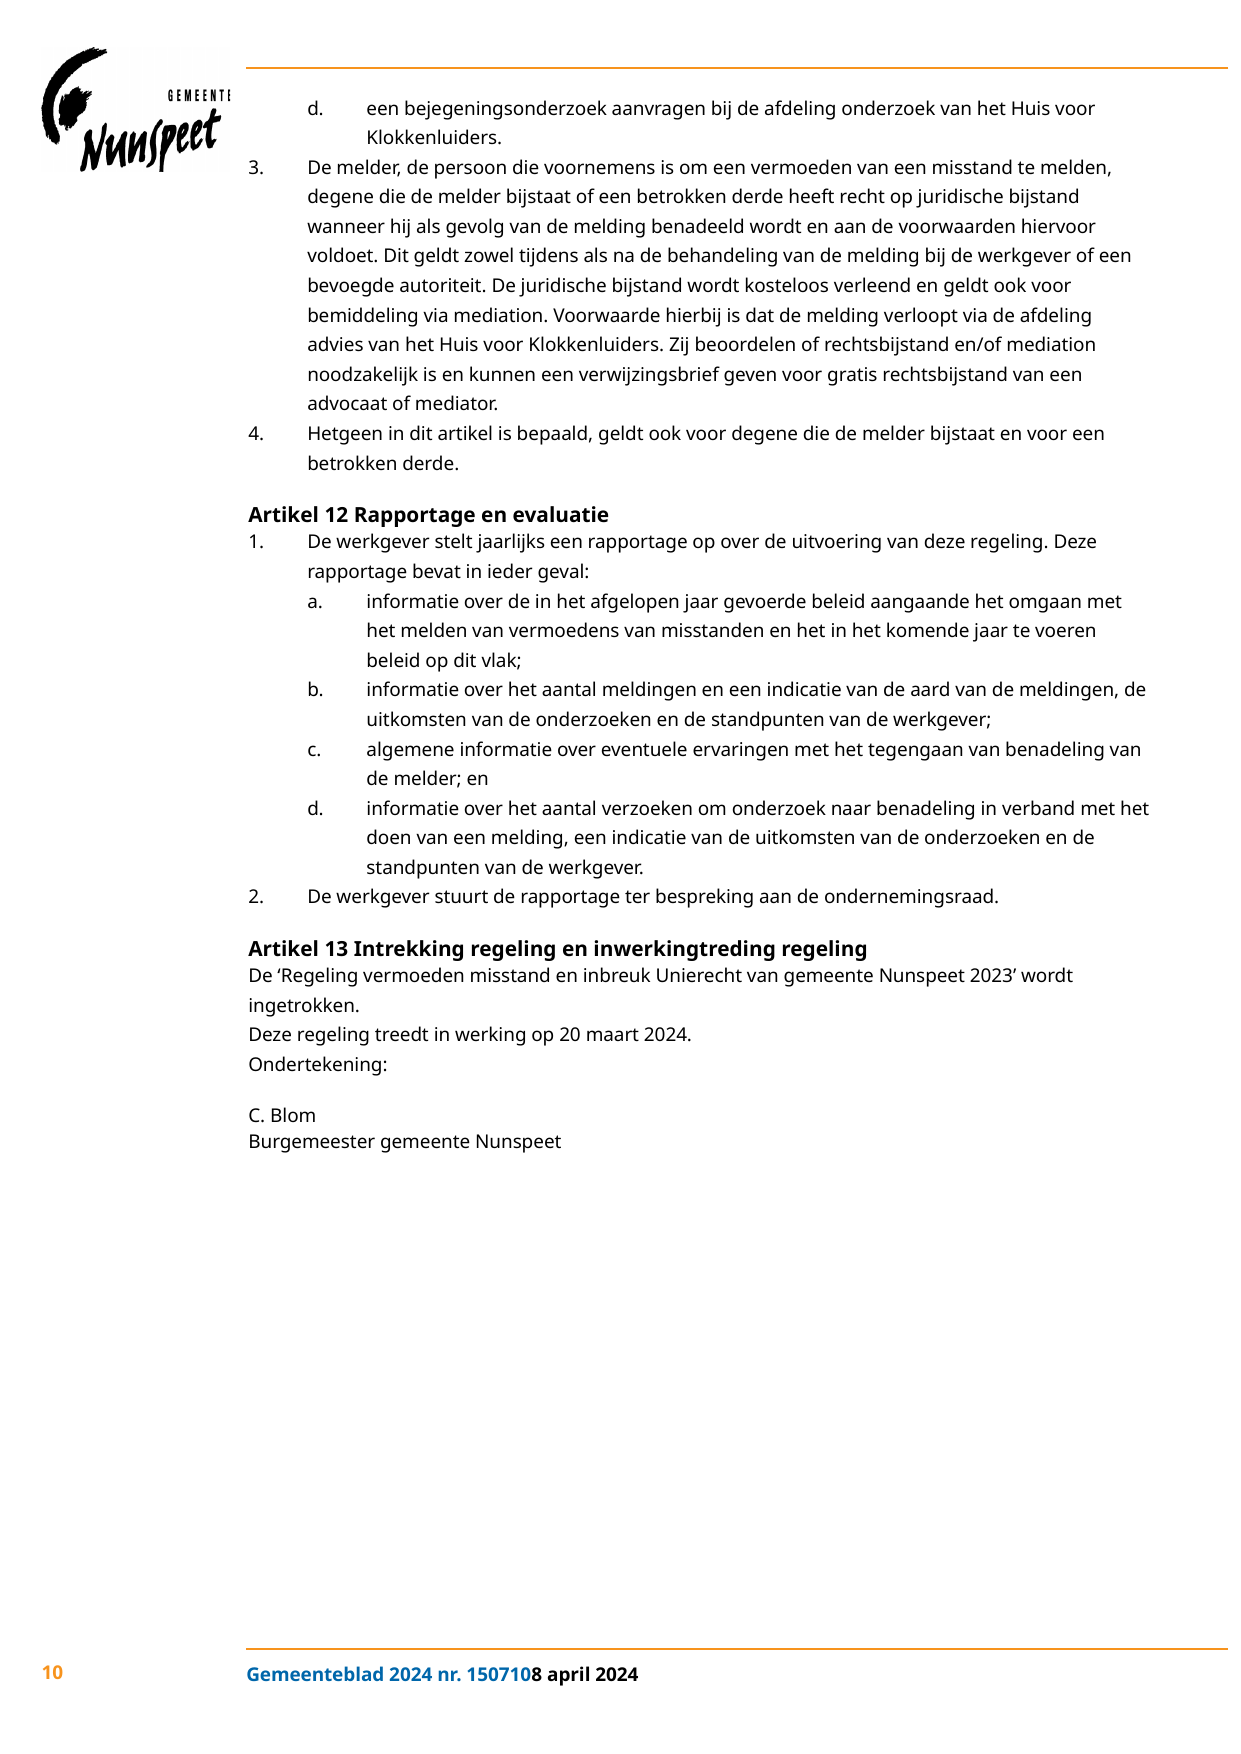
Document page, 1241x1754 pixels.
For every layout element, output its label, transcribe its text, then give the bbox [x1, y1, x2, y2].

list informatie over de in het afgelopen jaar gevoerde beleid aangaande het omgaan met het melden van vermoedens van misstanden en het in het komende jaar te voeren beleid op dit vlak; [307, 588, 1152, 673]
picture [41, 47, 231, 172]
list informatie over het aantal meldingen en een indicatie van de aard van de meldingen, de uitkomsten van de onderzoeken en de standpunten van de werkgever; [307, 677, 1152, 732]
text Ondertekening: [248, 1051, 1152, 1077]
list informatie over het aantal verzoeken om onderzoek naar benadeling in verband met het doen van een melding, een indicatie van de uitkomsten van de onderzoeken en de standpunten van de werkgever. [307, 795, 1152, 880]
list De melder, de persoon die voornemens is om een vermoeden van een misstand te melden, degene die de melder bijstaat of een betrokken derde heeft recht op juridische bijstand wanneer hij als gevolg van de melding benadeeld wordt en aan de voorwaarden hiervoor voldoet. Dit geldt zowel tijdens als na de behandeling van de melding bij de werkgever of een bevoegde autoriteit. De juridische bijstand wordt kosteloos verleend en geldt ook voor bemiddeling via mediation. Voorwaarde hierbij is dat de melding verloopt via de afdeling advies van het Huis voor Klokkenluiders. Zij beoordelen of rechtsbijstand en/of mediation noodzakelijk is en kunnen een verwijzingsbrief geven voor gratis rechtsbijstand van een advocaat of mediator. [248, 154, 1152, 416]
list algemene informatie over eventuele ervaringen met het tegengaan van benadeling van de melder; en [307, 736, 1152, 791]
text C. Blom [248, 1103, 1152, 1128]
text De ‘Regeling vermoeden misstand en inbreuk Unierecht van gemeente Nunspeet 2023’ wordt ingetrokken. [248, 962, 1152, 1018]
text Artikel 12 Rapportage en evaluatie [248, 500, 1152, 529]
list Hetgeen in dit artikel is bepaald, geldt ook voor degene die de melder bijstaat en voor een betrokken derde. [248, 420, 1152, 476]
text Burgemeester gemeente Nunspeet [248, 1128, 1152, 1154]
text Artikel 13 Intrekking regeling en inwerkingtreding regeling [248, 934, 1152, 962]
text Deze regeling treedt in werking op 20 maart 2024. [248, 1022, 1152, 1047]
list een bejegeningsonderzoek aanvragen bij de afdeling onderzoek van het Huis voor Klokkenluiders. [307, 95, 1152, 150]
list De werkgever stuurt de rapportage ter bespreking aan de ondernemingsraad. [248, 884, 1152, 909]
list De werkgever stelt jaarlijks een rapportage op over de uitvoering van deze regeling. Deze rapportage bevat in ieder geval: [248, 529, 1152, 584]
